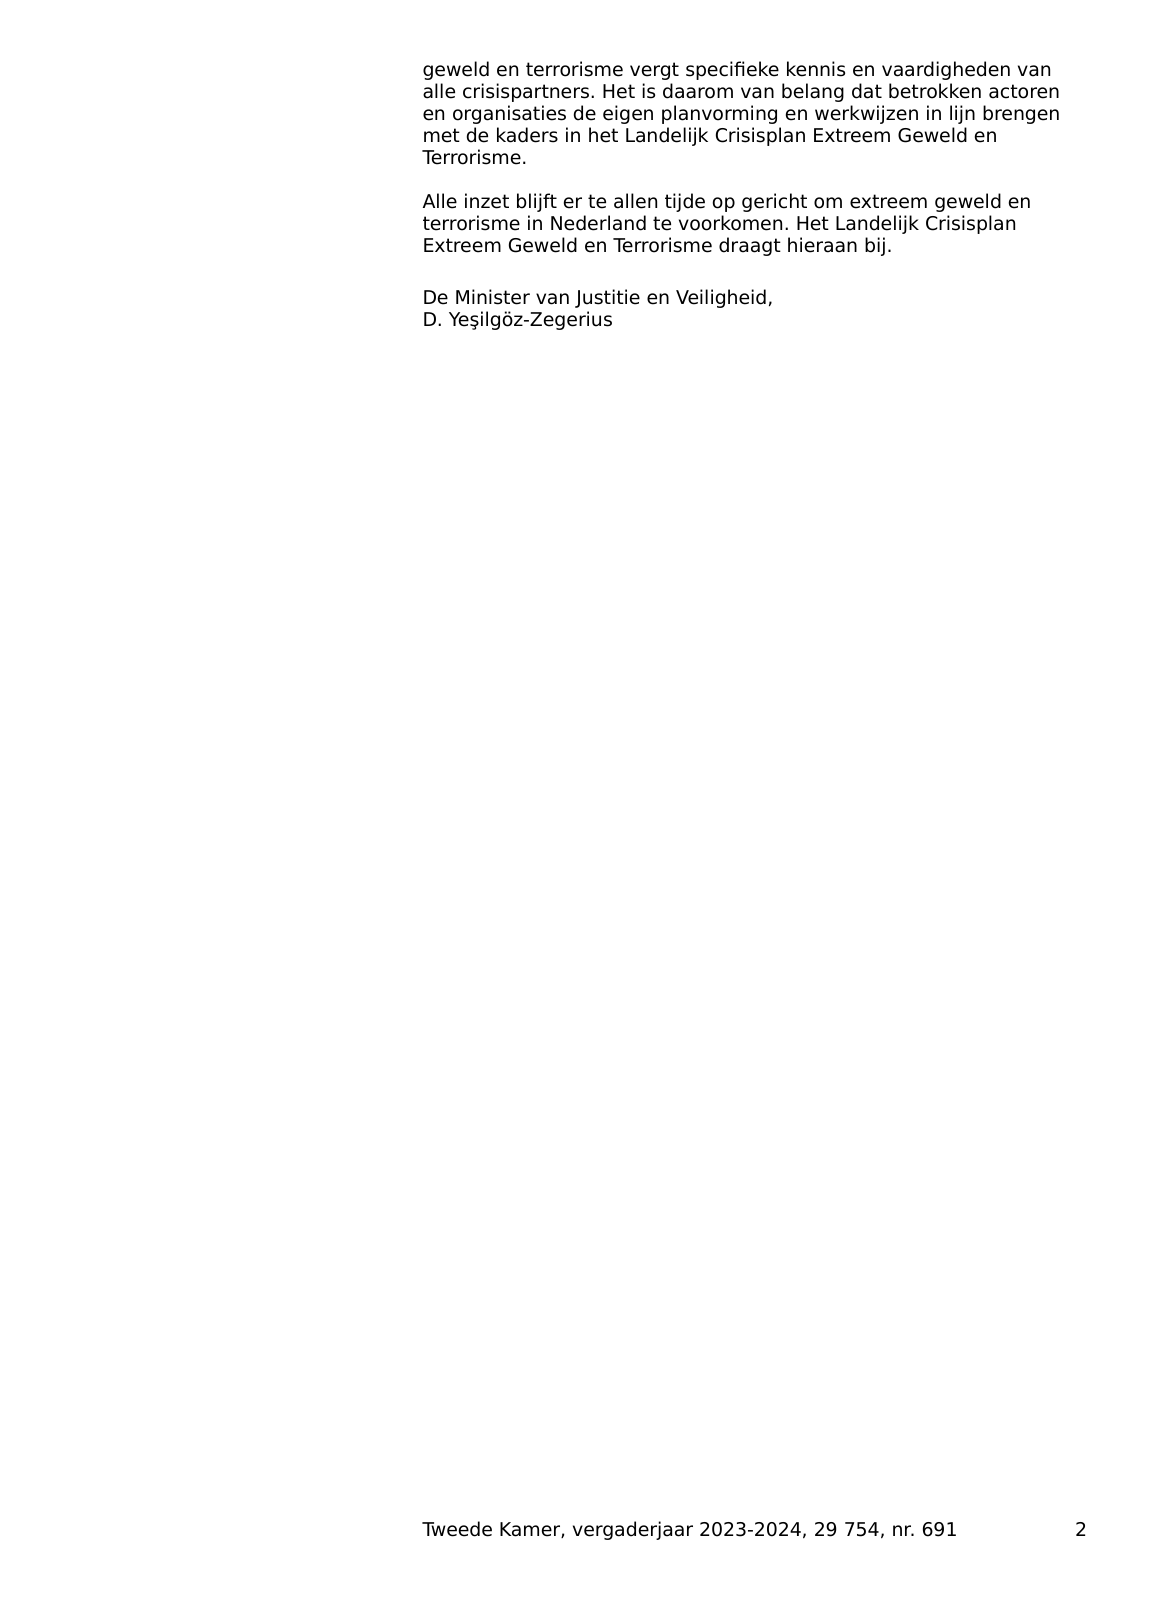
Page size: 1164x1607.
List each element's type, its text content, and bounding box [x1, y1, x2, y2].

text geweld en terrorisme vergt specifieke kennis en vaardigheden van alle crisispartners. Het is daarom van belang dat betrokken actoren en organisaties de eigen planvorming en werkwijzen in lijn brengen met de kaders in het Landelijk Crisisplan Extreem Geweld en Terrorisme. [422, 59, 1087, 169]
text De Minister van Justitie en Veiligheid, D. Yeşilgöz-Zegerius [422, 287, 1087, 331]
text Alle inzet blijft er te allen tijde op gericht om extreem geweld en terrorisme in Nederland te voorkomen. Het Landelijk Crisisplan Extreem Geweld en Terrorisme draagt hieraan bij. [422, 191, 1087, 257]
